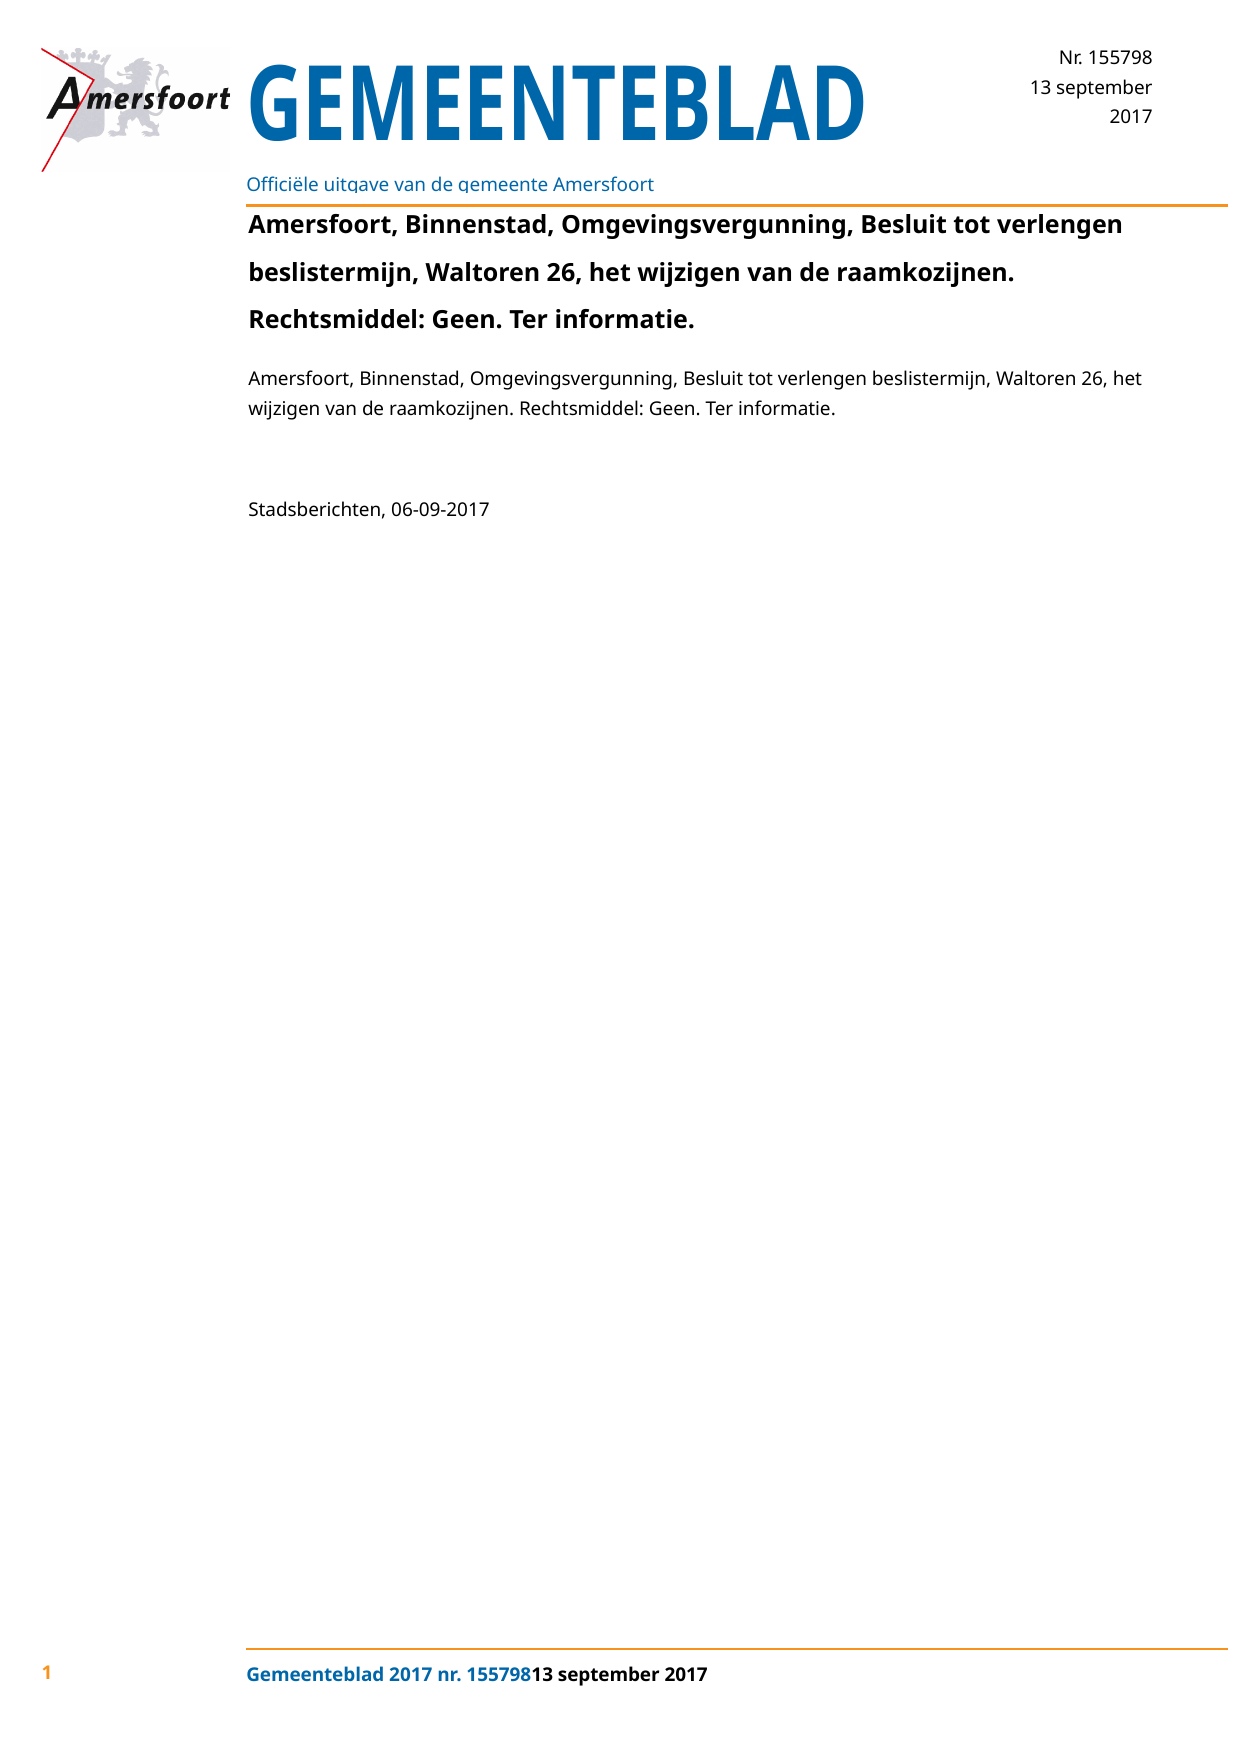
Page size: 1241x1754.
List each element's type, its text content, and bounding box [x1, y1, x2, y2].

text Amersfoort, Binnenstad, Omgevingsvergunning, Besluit tot verlengen beslistermijn, Waltoren 26, het wijzigen van de raamkozijnen. Rechtsmiddel: Geen. Ter informatie. [248, 207, 1152, 336]
text Stadsberichten, 06-09-2017 [248, 496, 1152, 522]
picture [41, 47, 231, 172]
text Amersfoort, Binnenstad, Omgevingsvergunning, Besluit tot verlengen beslistermijn, Waltoren 26, het wijzigen van de raamkozijnen. Rechtsmiddel: Geen. Ter informatie. [248, 366, 1152, 421]
